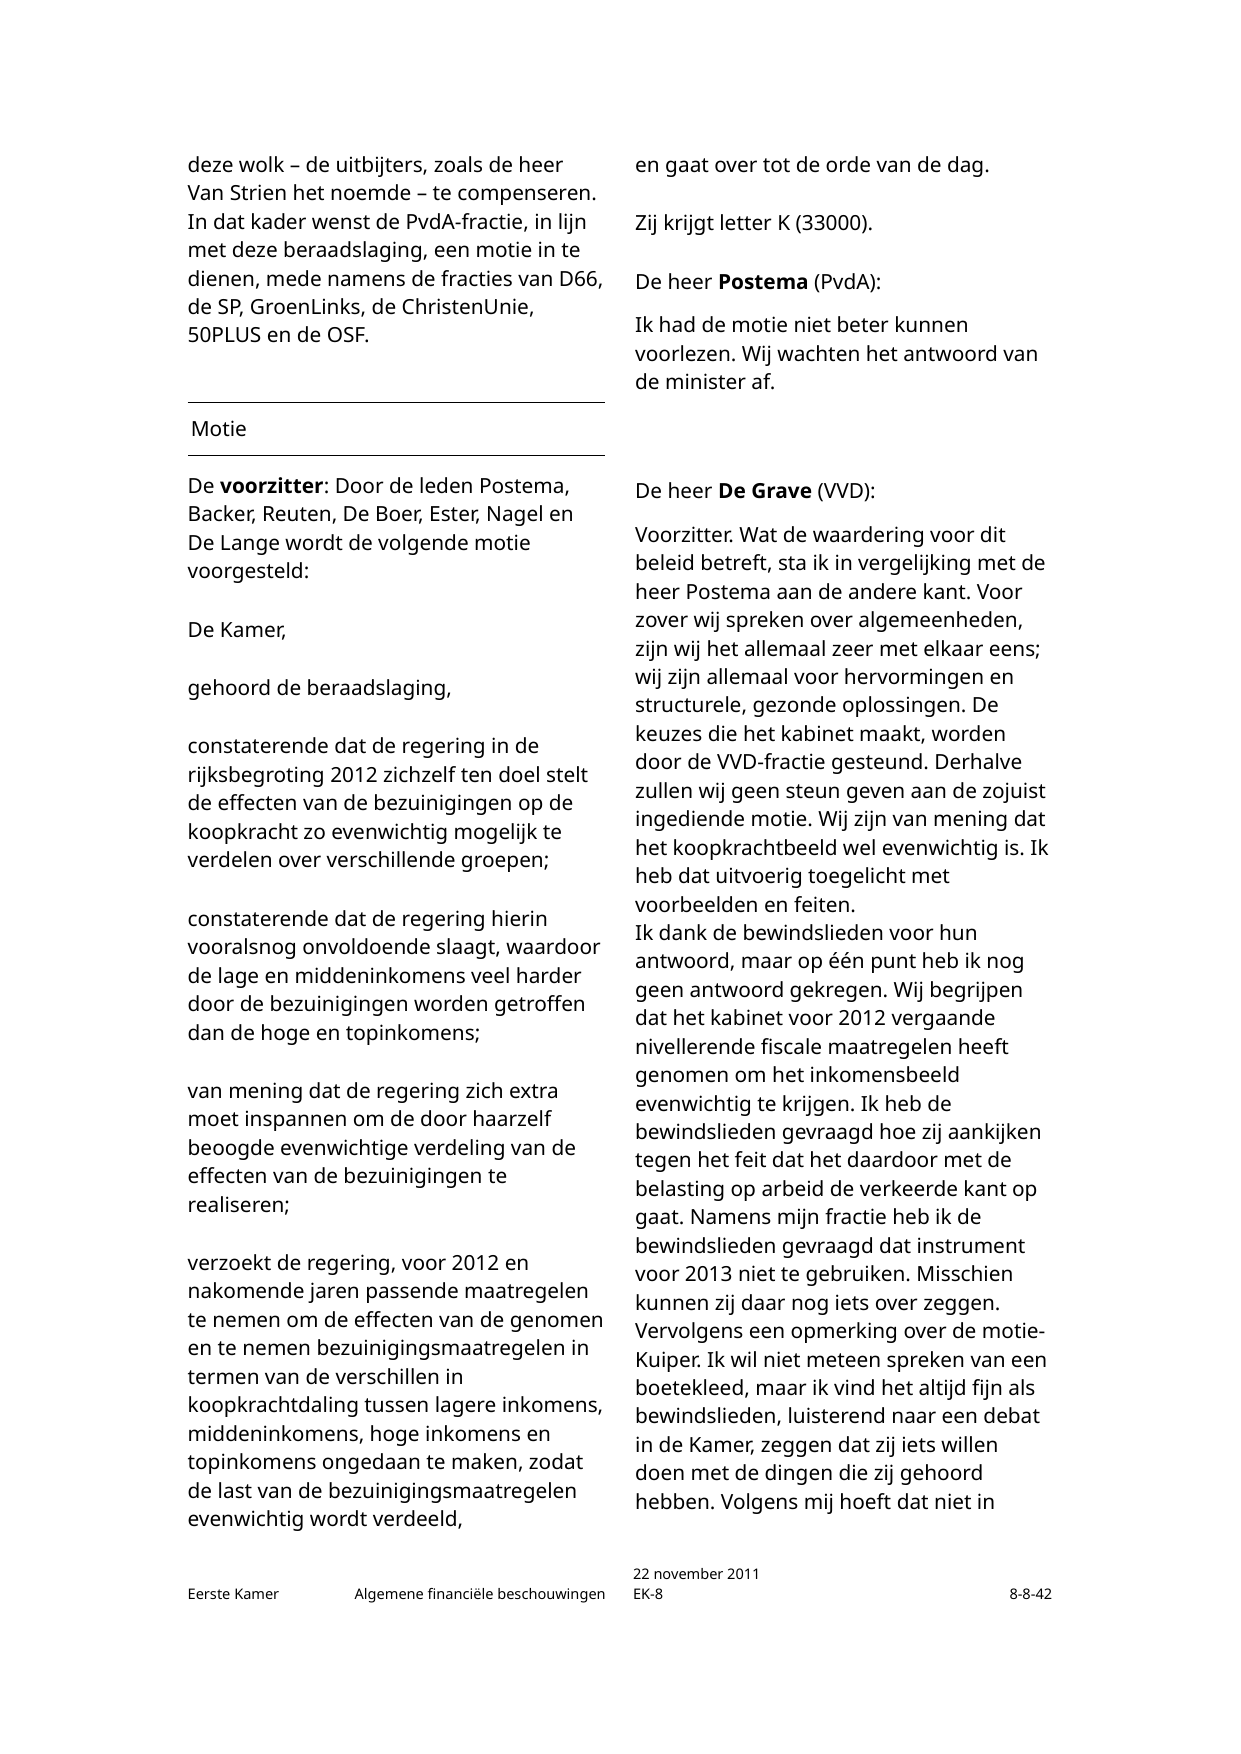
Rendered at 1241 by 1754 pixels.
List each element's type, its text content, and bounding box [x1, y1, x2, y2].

text Ik dank de bewindslieden voor hun antwoord, maar op één punt heb ik nog geen antwoord gekregen. Wij begrijpen dat het kabinet voor 2012 vergaande nivellerende fiscale maatregelen heeft genomen om het inkomensbeeld evenwichtig te krijgen. Ik heb de bewindslieden gevraagd hoe zij aankijken tegen het feit dat het daardoor met de belasting op arbeid de verkeerde kant op gaat. Namens mijn fractie heb ik de bewindslieden gevraagd dat instrument voor 2013 niet te gebruiken. Misschien kunnen zij daar nog iets over zeggen. [635, 918, 1053, 1316]
text gehoord de beraadslaging, [187, 673, 605, 702]
text en gaat over tot de orde van de dag. [635, 150, 1053, 178]
text verzoekt de regering, voor 2012 en nakomende jaren passende maatregelen te nemen om de effecten van de genomen en te nemen bezuinigingsmaatregelen in termen van de verschillen in koopkrachtdaling tussen lagere inkomens, middeninkomens, hoge inkomens en topinkomens ongedaan te maken, zodat de last van de bezuinigingsmaatregelen evenwichtig wordt verdeeld, [187, 1248, 605, 1533]
text deze wolk – de uitbijters, zoals de heer Van Strien het noemde – te compenseren. In dat kader wenst de PvdA-fractie, in lijn met deze beraadslaging, een motie in te dienen, mede namens de fracties van D66, de SP, GroenLinks, de ChristenUnie, 50PLUS en de OSF. [187, 150, 605, 349]
text Zij krijgt letter K (33000). [635, 208, 1053, 237]
text Vervolgens een opmerking over de motie-Kuiper. Ik wil niet meteen spreken van een boetekleed, maar ik vind het altijd fijn als bewindslieden, luisterend naar een debat in de Kamer, zeggen dat zij iets willen doen met de dingen die zij gehoord hebben. Volgens mij hoeft dat niet in [635, 1316, 1053, 1515]
text constaterende dat de regering in de rijksbegroting 2012 zichzelf ten doel stelt de effecten van de bezuinigingen op de koopkracht zo evenwichtig mogelijk te verdelen over verschillende groepen; [187, 732, 605, 874]
text  [635, 426, 1053, 454]
subtitle Motie [187, 403, 605, 456]
text Ik had de motie niet beter kunnen voorlezen. Wij wachten het antwoord van de minister af. [635, 310, 1053, 396]
text De Kamer, [187, 615, 605, 643]
text Voorzitter. Wat de waardering voor dit beleid betreft, sta ik in vergelijking met de heer Postema aan de andere kant. Voor zover wij spreken over algemeenheden, zijn wij het allemaal zeer met elkaar eens; wij zijn allemaal voor hervormingen en structurele, gezonde oplossingen. De keuzes die het kabinet maakt, worden door de VVD-fractie gesteund. Derhalve zullen wij geen steun geven aan de zojuist ingediende motie. Wij zijn van mening dat het koopkrachtbeeld wel evenwichtig is. Ik heb dat uitvoerig toegelicht met voorbeelden en feiten. [635, 520, 1053, 918]
text De voorzitter: Door de leden Postema, Backer, Reuten, De Boer, Ester, Nagel en De Lange wordt de volgende motie voorgesteld: [187, 471, 605, 585]
text constaterende dat de regering hierin vooralsnog onvoldoende slaagt, waardoor de lage en middeninkomens veel harder door de bezuinigingen worden getroffen dan de hoge en topinkomens; [187, 904, 605, 1046]
text van mening dat de regering zich extra moet inspannen om de door haarzelf beoogde evenwichtige verdeling van de effecten van de bezuinigingen te realiseren; [187, 1076, 605, 1218]
text De heer Postema (PvdA): [635, 267, 1053, 295]
text De heer De Grave (VVD): [635, 477, 1053, 505]
